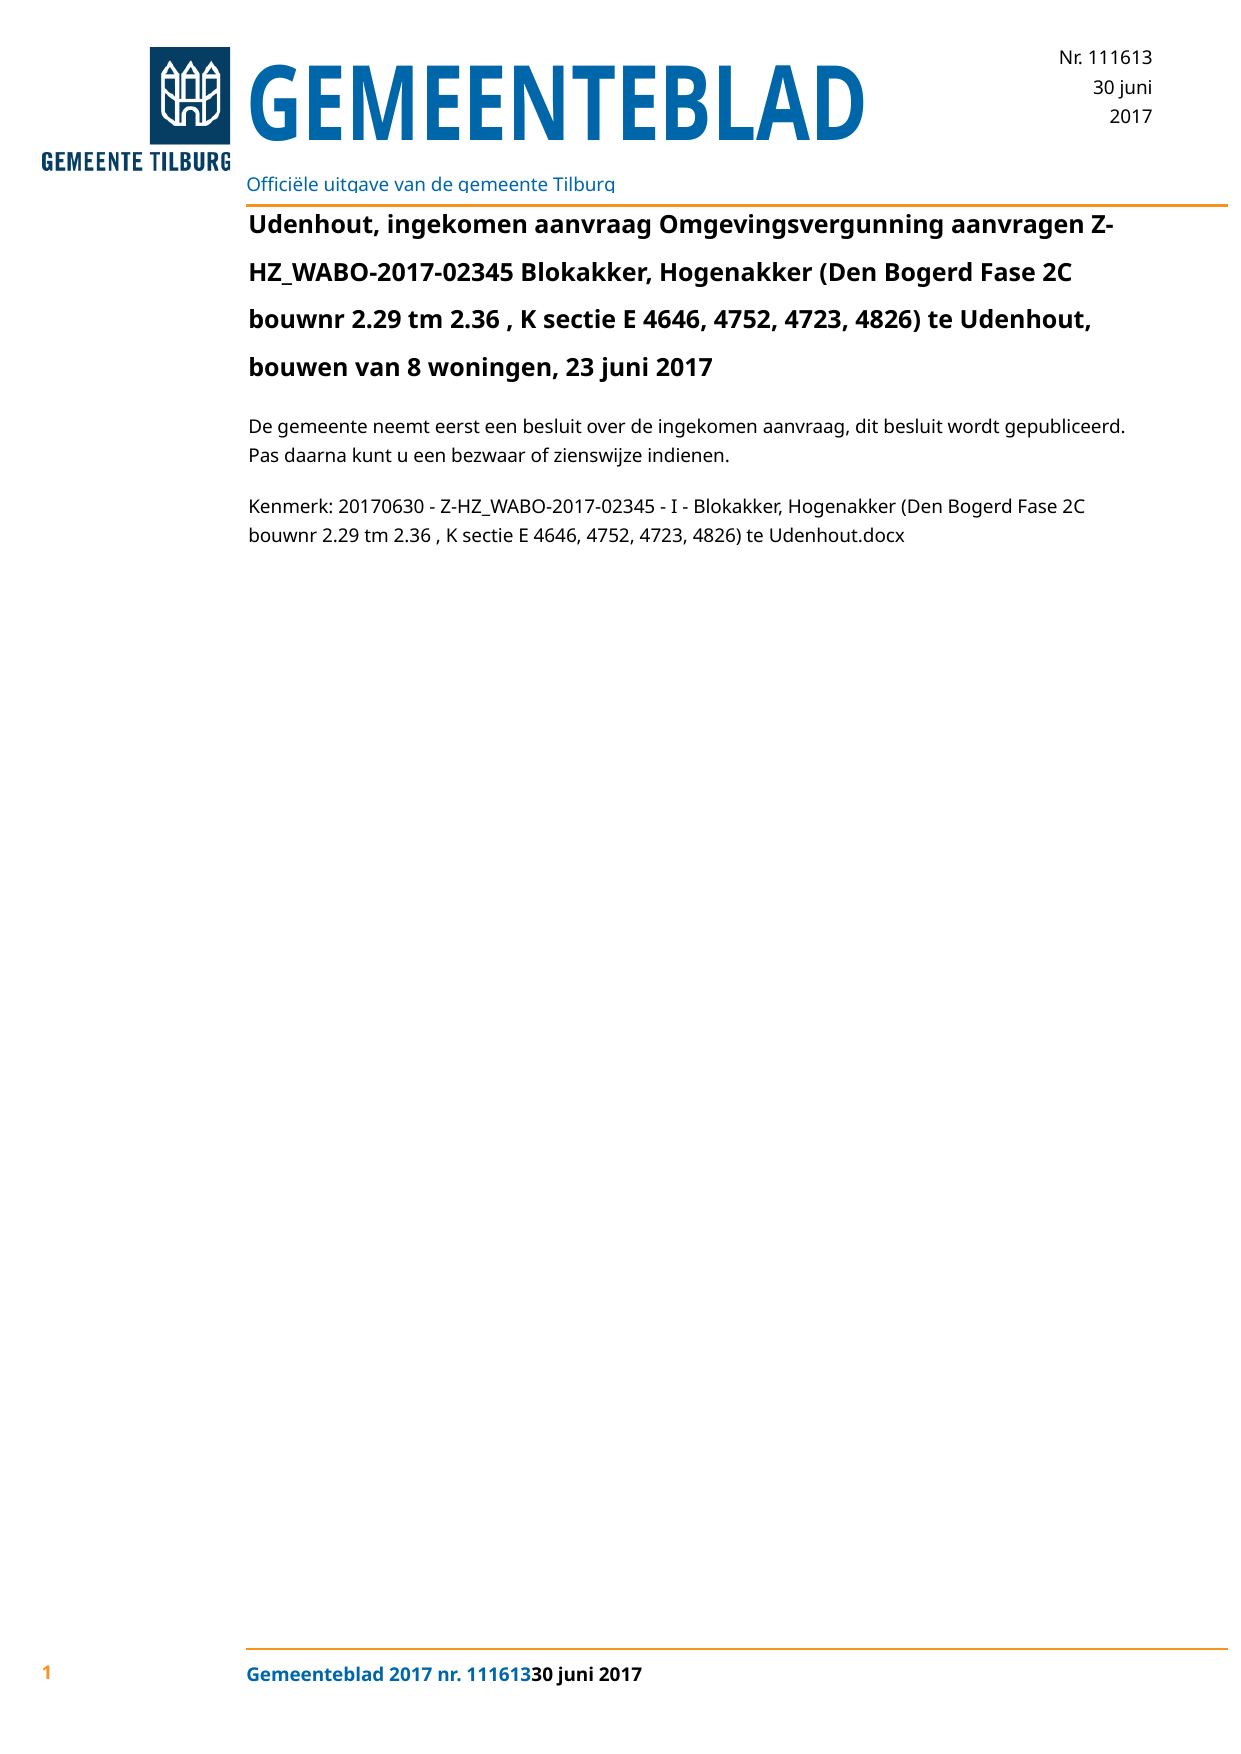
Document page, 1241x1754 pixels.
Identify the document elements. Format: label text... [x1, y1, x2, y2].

picture [41, 47, 231, 172]
text Kenmerk: 20170630 - Z-HZ_WABO-2017-02345 - I - Blokakker, Hogenakker (Den Bogerd Fase 2C bouwnr 2.29 tm 2.36 , K sectie E 4646, 4752, 4723, 4826) te Udenhout.docx [248, 493, 1152, 548]
text Udenhout, ingekomen aanvraag Omgevingsvergunning aanvragen Z-HZ_WABO-2017-02345 Blokakker, Hogenakker (Den Bogerd Fase 2C bouwnr 2.29 tm 2.36 , K sectie E 4646, 4752, 4723, 4826) te Udenhout, bouwen van 8 woningen, 23 juni 2017 [248, 207, 1152, 384]
text De gemeente neemt eerst een besluit over de ingekomen aanvraag, dit besluit wordt gepubliceerd. Pas daarna kunt u een bezwaar of zienswijze indienen. [248, 413, 1152, 468]
